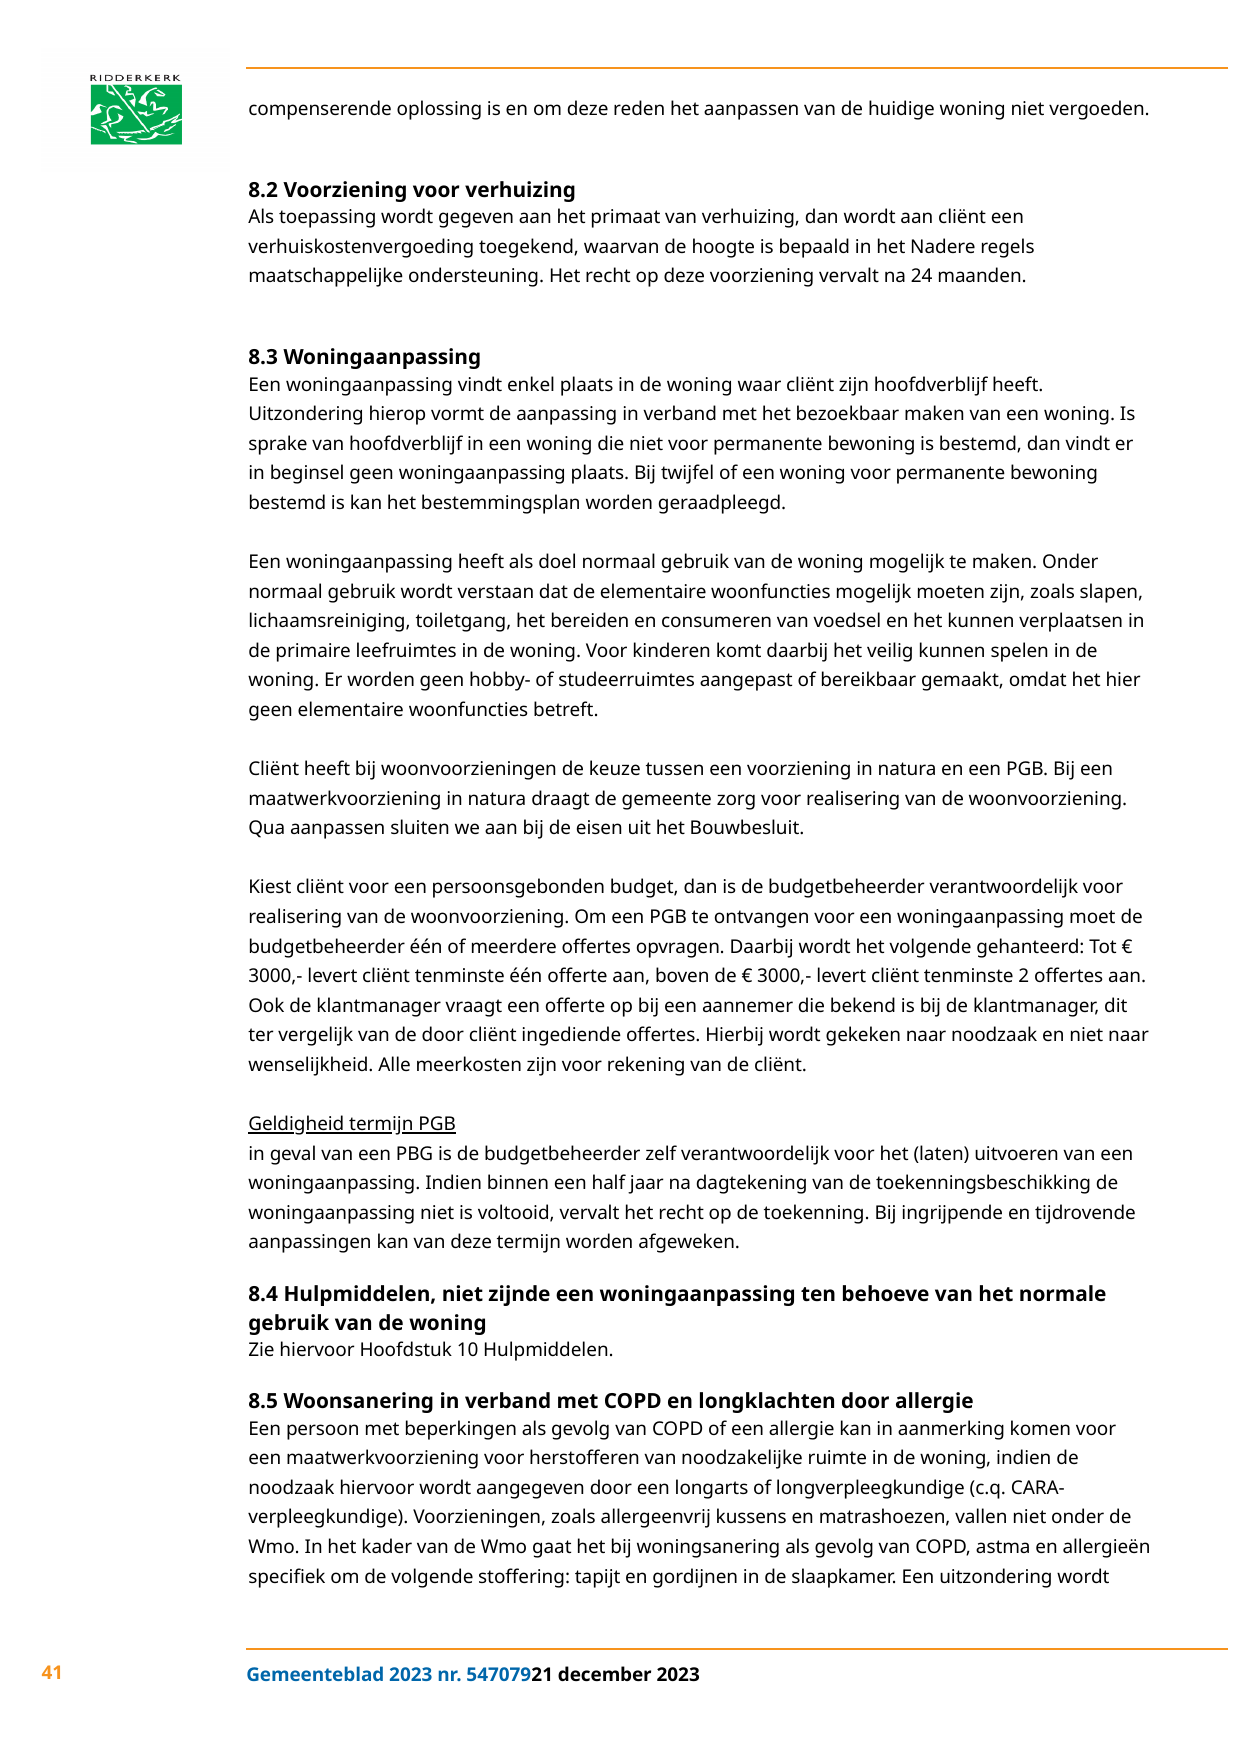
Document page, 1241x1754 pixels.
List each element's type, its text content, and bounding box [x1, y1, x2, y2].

picture [41, 47, 231, 172]
text Kiest cliënt voor een persoonsgebonden budget, dan is de budgetbeheerder verantwoordelijk voor realisering van de woonvoorziening. Om een PGB te ontvangen voor een woningaanpassing moet de budgetbeheerder één of meerdere offertes opvragen. Daarbij wordt het volgende gehanteerd: Tot € 3000,- levert cliënt tenminste één offerte aan, boven de € 3000,- levert cliënt tenminste 2 offertes aan. Ook de klantmanager vraagt een offerte op bij een aannemer die bekend is bij de klantmanager, dit ter vergelijk van de door cliënt ingediende offertes. Hierbij wordt gekeken naar noodzaak en niet naar wenselijkheid. Alle meerkosten zijn voor rekening van de cliënt. [248, 874, 1152, 1077]
text Geldigheid termijn PGB [248, 1110, 1152, 1136]
text Zie hiervoor Hoofdstuk 10 Hulpmiddelen. [248, 1336, 1152, 1362]
text 8.5 Woonsanering in verband met COPD en longklachten door allergie [248, 1386, 1152, 1415]
text Een woningaanpassing heeft als doel normaal gebruik van de woning mogelijk te maken. Onder normaal gebruik wordt verstaan dat de elementaire woonfuncties mogelijk moeten zijn, zoals slapen, lichaamsreiniging, toiletgang, het bereiden en consumeren van voedsel en het kunnen verplaatsen in de primaire leefruimtes in de woning. Voor kinderen komt daarbij het veilig kunnen spelen in de woning. Er worden geen hobby- of studeerruimtes aangepast of bereikbaar gemaakt, omdat het hier geen elementaire woonfuncties betreft. [248, 548, 1152, 722]
text compenserende oplossing is en om deze reden het aanpassen van de huidige woning niet vergoeden. [248, 95, 1152, 121]
text 8.2 Voorziening voor verhuizing [248, 175, 1152, 203]
text 8.3 Woningaanpassing [248, 342, 1152, 371]
text Een woningaanpassing vindt enkel plaats in de woning waar cliënt zijn hoofdverblijf heeft. Uitzondering hierop vormt de aanpassing in verband met het bezoekbaar maken van een woning. Is sprake van hoofdverblijf in een woning die niet voor permanente bewoning is bestemd, dan vindt er in beginsel geen woningaanpassing plaats. Bij twijfel of een woning voor permanente bewoning bestemd is kan het bestemmingsplan worden geraadpleegd. [248, 371, 1152, 515]
text Een persoon met beperkingen als gevolg van COPD of een allergie kan in aanmerking komen voor een maatwerkvoorziening voor herstofferen van noodzakelijke ruimte in de woning, indien de noodzaak hiervoor wordt aangegeven door een longarts of longverpleegkundige (c.q. CARA-verpleegkundige). Voorzieningen, zoals allergeenvrij kussens en matrashoezen, vallen niet onder de Wmo. In het kader van de Wmo gaat het bij woningsanering als gevolg van COPD, astma en allergieën specifiek om de volgende stoffering: tapijt en gordijnen in de slaapkamer. Een uitzondering wordt [248, 1415, 1152, 1588]
text in geval van een PBG is de budgetbeheerder zelf verantwoordelijk voor het (laten) uitvoeren van een woningaanpassing. Indien binnen een half jaar na dagtekening van de toekenningsbeschikking de woningaanpassing niet is voltooid, vervalt het recht op de toekenning. Bij ingrijpende en tijdrovende aanpassingen kan van deze termijn worden afgeweken. [248, 1140, 1152, 1254]
text 8.4 Hulpmiddelen, niet zijnde een woningaanpassing ten behoeve van het normale gebruik van de woning [248, 1279, 1152, 1336]
text Als toepassing wordt gegeven aan het primaat van verhuizing, dan wordt aan cliënt een verhuiskostenvergoeding toegekend, waarvan de hoogte is bepaald in het Nadere regels maatschappelijke ondersteuning. Het recht op deze voorziening vervalt na 24 maanden. [248, 203, 1152, 288]
text Cliënt heeft bij woonvoorzieningen de keuze tussen een voorziening in natura en een PGB. Bij een maatwerkvoorziening in natura draagt de gemeente zorg voor realisering van de woonvoorziening. Qua aanpassen sluiten we aan bij de eisen uit het Bouwbesluit. [248, 755, 1152, 840]
